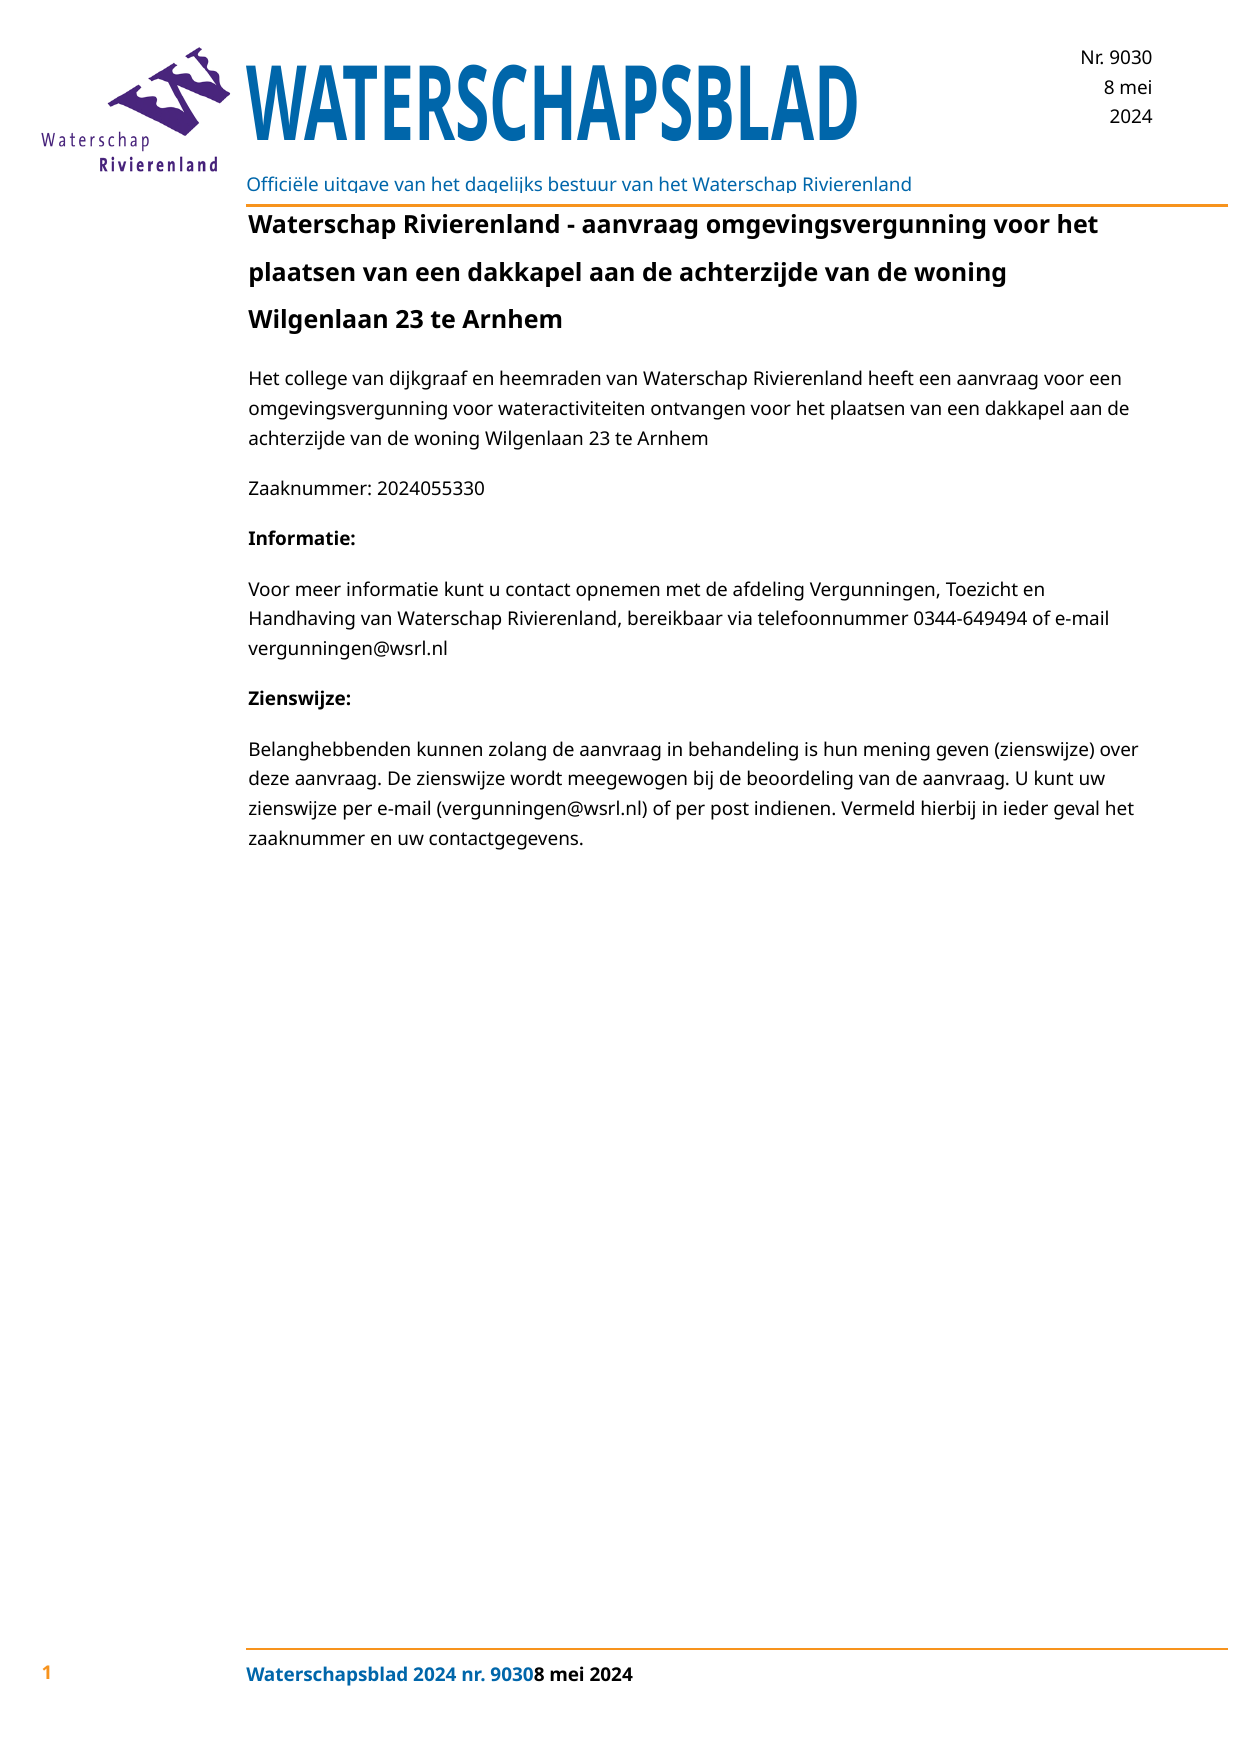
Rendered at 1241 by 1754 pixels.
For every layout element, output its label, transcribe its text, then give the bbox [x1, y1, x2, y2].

text Belanghebbenden kunnen zolang de aanvraag in behandeling is hun mening geven (zienswijze) over deze aanvraag. De zienswijze wordt meegewogen bij de beoordeling van de aanvraag. U kunt uw zienswijze per e-mail (vergunningen@wsrl.nl) of per post indienen. Vermeld hierbij in ieder geval het zaaknummer en uw contactgegevens. [248, 736, 1152, 850]
text Zaaknummer: 2024055330 [248, 475, 1152, 501]
text Zienswijze: [248, 686, 1152, 711]
text Waterschap Rivierenland - aanvraag omgevingsvergunning voor het plaatsen van een dakkapel aan de achterzijde van de woning Wilgenlaan 23 te Arnhem [248, 207, 1152, 336]
picture [41, 47, 231, 172]
text Voor meer informatie kunt u contact opnemen met de afdeling Vergunningen, Toezicht en Handhaving van Waterschap Rivierenland, bereikbaar via telefoonnummer 0344-649494 of e-mail vergunningen@wsrl.nl [248, 576, 1152, 661]
text Informatie: [248, 526, 1152, 551]
text Het college van dijkgraaf en heemraden van Waterschap Rivierenland heeft een aanvraag voor een omgevingsvergunning voor wateractiviteiten ontvangen voor het plaatsen van een dakkapel aan de achterzijde van de woning Wilgenlaan 23 te Arnhem [248, 366, 1152, 450]
